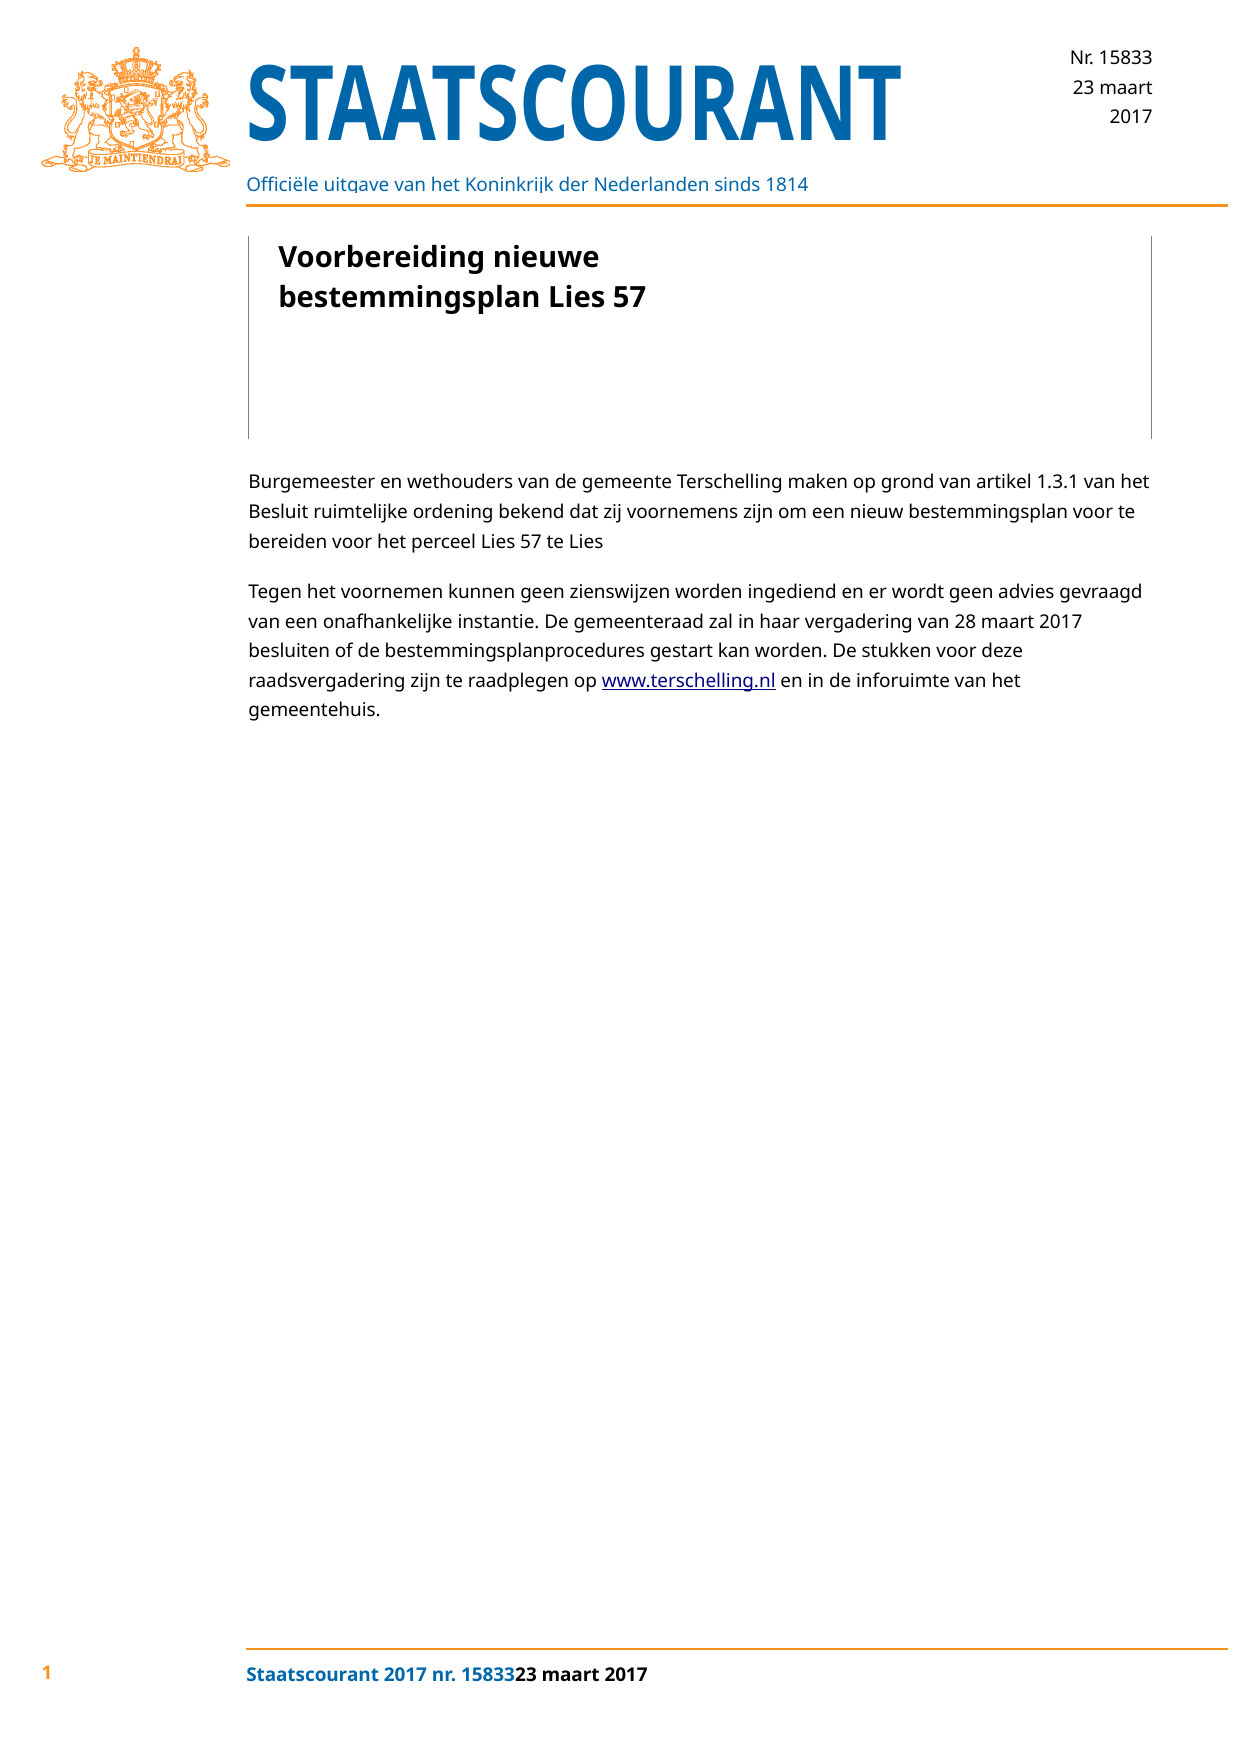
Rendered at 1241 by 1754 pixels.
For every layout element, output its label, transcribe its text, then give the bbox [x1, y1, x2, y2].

picture [912, 236, 1090, 414]
table_header [1090, 236, 1151, 413]
table_header [850, 236, 912, 413]
table_header Voorbereiding nieuwe bestemmingsplan Lies 57 [249, 236, 850, 439]
table_header [850, 414, 1151, 439]
text Burgemeester en wethouders van de gemeente Terschelling maken op grond van artikel 1.3.1 van het Besluit ruimtelijke ordening bekend dat zij voornemens zijn om een nieuw bestemmingsplan voor te bereiden voor het perceel Lies 57 te Lies [248, 469, 1152, 553]
text Tegen het voornemen kunnen geen zienswijzen worden ingediend en er wordt geen advies gevraagd van een onafhankelijke instantie. De gemeenteraad zal in haar vergadering van 28 maart 2017 besluiten of de bestemmingsplanprocedures gestart kan worden. De stukken voor deze raadsvergadering zijn te raadplegen op www.terschelling.nl en in de inforuimte van het gemeentehuis. [248, 578, 1152, 722]
picture [41, 47, 231, 172]
